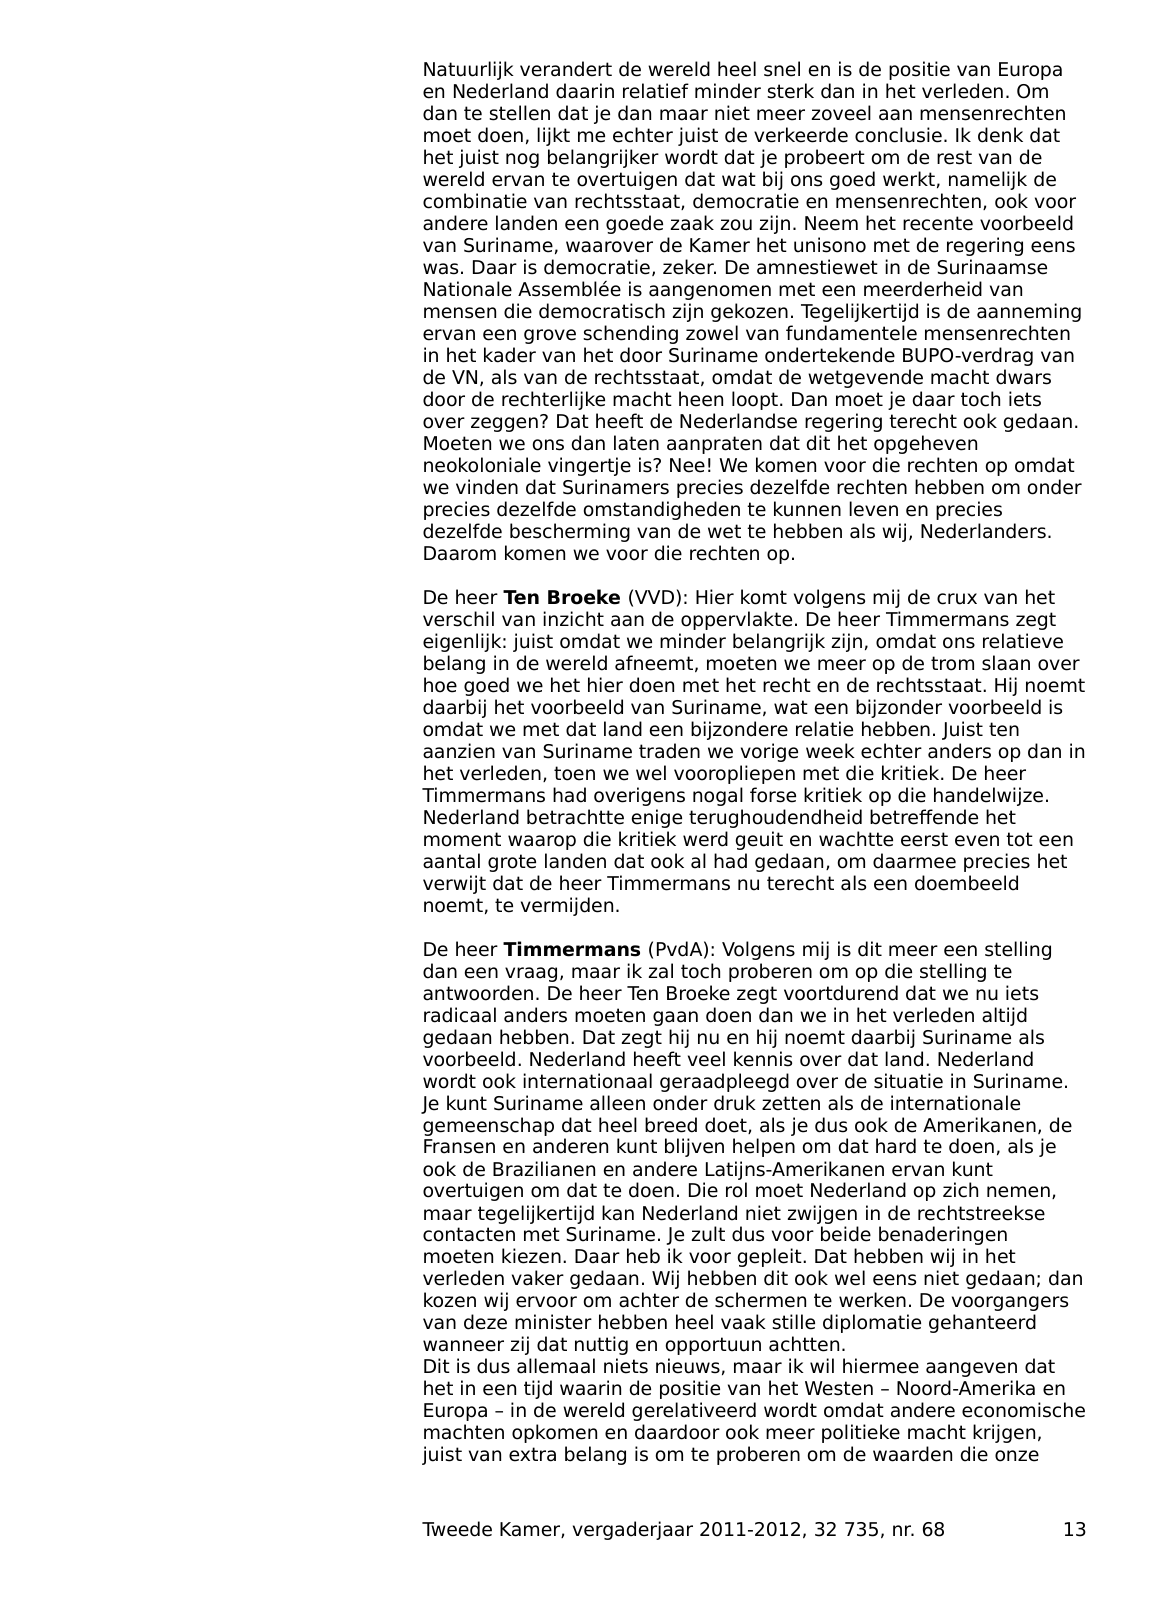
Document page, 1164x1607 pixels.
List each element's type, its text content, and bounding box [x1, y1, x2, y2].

text Natuurlijk verandert de wereld heel snel en is de positie van Europa en Nederland daarin relatief minder sterk dan in het verleden. Om dan te stellen dat je dan maar niet meer zoveel aan mensenrechten moet doen, lijkt me echter juist de verkeerde conclusie. Ik denk dat het juist nog belangrijker wordt dat je probeert om de rest van de wereld ervan te overtuigen dat wat bij ons goed werkt, namelijk de combinatie van rechtsstaat, democratie en mensenrechten, ook voor andere landen een goede zaak zou zijn. Neem het recente voorbeeld van Suriname, waarover de Kamer het unisono met de regering eens was. Daar is democratie, zeker. De amnestiewet in de Surinaamse Nationale Assemblée is aangenomen met een meerderheid van mensen die democratisch zijn gekozen. Tegelijkertijd is de aanneming ervan een grove schending zowel van fundamentele mensenrechten in het kader van het door Suriname ondertekende BUPO-verdrag van de VN, als van de rechtsstaat, omdat de wetgevende macht dwars door de rechterlijke macht heen loopt. Dan moet je daar toch iets over zeggen? Dat heeft de Nederlandse regering terecht ook gedaan. Moeten we ons dan laten aanpraten dat dit het opgeheven neokoloniale vingertje is? Nee! We komen voor die rechten op omdat we vinden dat Surinamers precies dezelfde rechten hebben om onder precies dezelfde omstandigheden te kunnen leven en precies dezelfde bescherming van de wet te hebben als wij, Nederlanders. Daarom komen we voor die rechten op. [422, 59, 1087, 564]
text De heer Ten Broeke (VVD): Hier komt volgens mij de crux van het verschil van inzicht aan de oppervlakte. De heer Timmermans zegt eigenlijk: juist omdat we minder belangrijk zijn, omdat ons relatieve belang in de wereld afneemt, moeten we meer op de trom slaan over hoe goed we het hier doen met het recht en de rechtsstaat. Hij noemt daarbij het voorbeeld van Suriname, wat een bijzonder voorbeeld is omdat we met dat land een bijzondere relatie hebben. Juist ten aanzien van Suriname traden we vorige week echter anders op dan in het verleden, toen we wel vooropliepen met die kritiek. De heer Timmermans had overigens nogal forse kritiek op die handelwijze. Nederland betrachtte enige terughoudendheid betreffende het moment waarop die kritiek werd geuit en wachtte eerst even tot een aantal grote landen dat ook al had gedaan, om daarmee precies het verwijt dat de heer Timmermans nu terecht als een doembeeld noemt, te vermijden. [422, 587, 1087, 916]
text De heer Timmermans (PvdA): Volgens mij is dit meer een stelling dan een vraag, maar ik zal toch proberen om op die stelling te antwoorden. De heer Ten Broeke zegt voortdurend dat we nu iets radicaal anders moeten gaan doen dan we in het verleden altijd gedaan hebben. Dat zegt hij nu en hij noemt daarbij Suriname als voorbeeld. Nederland heeft veel kennis over dat land. Nederland wordt ook internationaal geraadpleegd over de situatie in Suriname. Je kunt Suriname alleen onder druk zetten als de internationale gemeenschap dat heel breed doet, als je dus ook de Amerikanen, de Fransen en anderen kunt blijven helpen om dat hard te doen, als je ook de Brazilianen en andere Latijns-Amerikanen ervan kunt overtuigen om dat te doen. Die rol moet Nederland op zich nemen, maar tegelijkertijd kan Nederland niet zwijgen in de rechtstreekse contacten met Suriname. Je zult dus voor beide benaderingen moeten kiezen. Daar heb ik voor gepleit. Dat hebben wij in het verleden vaker gedaan. Wij hebben dit ook wel eens niet gedaan; dan kozen wij ervoor om achter de schermen te werken. De voorgangers van deze minister hebben heel vaak stille diplomatie gehanteerd wanneer zij dat nuttig en opportuun achtten. [422, 939, 1087, 1356]
text Dit is dus allemaal niets nieuws, maar ik wil hiermee aangeven dat het in een tijd waarin de positie van het Westen – Noord-Amerika en Europa – in de wereld gerelativeerd wordt omdat andere economische machten opkomen en daardoor ook meer politieke macht krijgen, juist van extra belang is om te proberen om de waarden die onze [422, 1356, 1087, 1466]
